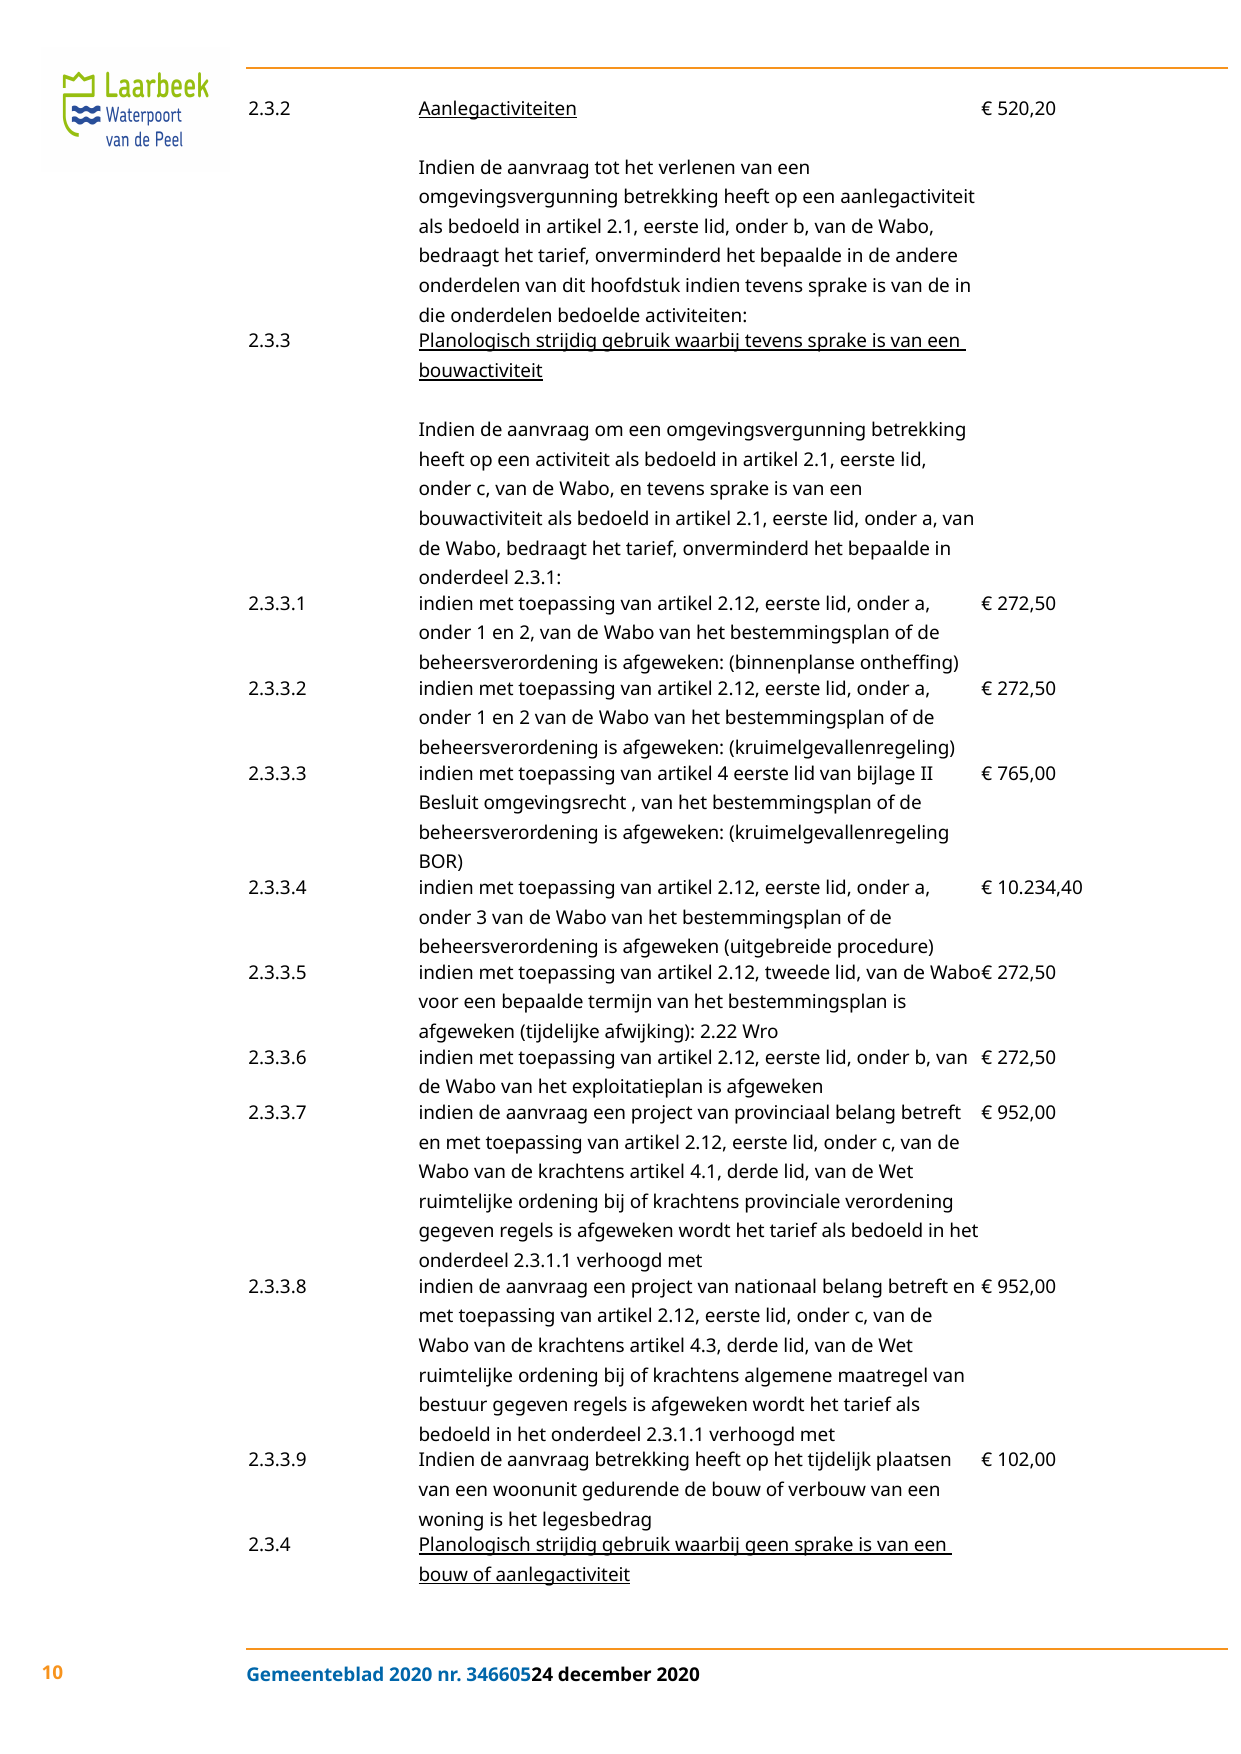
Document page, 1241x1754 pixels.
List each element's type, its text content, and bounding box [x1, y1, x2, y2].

table_cell indien met toepassing van artikel 2.12, eerste lid, onder b, van de Wabo van het exploitatieplan is afgeweken [418, 1044, 981, 1099]
table_cell indien de aanvraag een project van nationaal belang betreft en met toepassing van artikel 2.12, eerste lid, onder c, van de Wabo van de krachtens artikel 4.3, derde lid, van de Wet ruimtelijke ordening bij of krachtens algemene maatregel van bestuur gegeven regels is afgeweken wordt het tarief als bedoeld in het onderdeel 2.3.1.1 verhoogd met [418, 1273, 981, 1447]
table_cell € 272,50 [981, 675, 1152, 760]
table_cell € 765,00 [981, 760, 1152, 874]
table_cell Planologisch strijdig gebruik waarbij tevens sprake is van een bouwactiviteit Indien de aanvraag om een omgevingsvergunning betrekking heeft op een activiteit als bedoeld in artikel 2.1, eerste lid, onder c, van de Wabo, en tevens sprake is van een bouwactiviteit als bedoeld in artikel 2.1, eerste lid, onder a, van de Wabo, bedraagt het tarief, onverminderd het bepaalde in onderdeel 2.3.1: [418, 328, 981, 590]
table_cell € 520,20 [981, 95, 1152, 328]
table_cell 2.3.3.9 [248, 1447, 418, 1532]
table_cell Indien de aanvraag betrekking heeft op het tijdelijk plaatsen van een woonunit gedurende de bouw of verbouw van een woning is het legesbedrag [418, 1447, 981, 1532]
table_cell € 952,00 [981, 1099, 1152, 1273]
table_cell indien de aanvraag een project van provinciaal belang betreft en met toepassing van artikel 2.12, eerste lid, onder c, van de Wabo van de krachtens artikel 4.1, derde lid, van de Wet ruimtelijke ordening bij of krachtens provinciale verordening gegeven regels is afgeweken wordt het tarief als bedoeld in het onderdeel 2.3.1.1 verhoogd met [418, 1099, 981, 1273]
table_cell 2.3.3.1 [248, 590, 418, 675]
picture [41, 47, 231, 172]
table_cell 2.3.3.3 [248, 760, 418, 874]
table_cell 2.3.3.4 [248, 874, 418, 959]
table_cell indien met toepassing van artikel 2.12, eerste lid, onder a, onder 1 en 2, van de Wabo van het bestemmingsplan of de beheersverordening is afgeweken: (binnenplanse ontheffing) [418, 590, 981, 675]
table_cell Aanlegactiviteiten Indien de aanvraag tot het verlenen van een omgevingsvergunning betrekking heeft op een aanlegactiviteit als bedoeld in artikel 2.1, eerste lid, onder b, van de Wabo, bedraagt het tarief, onverminderd het bepaalde in de andere onderdelen van dit hoofdstuk indien tevens sprake is van de in die onderdelen bedoelde activiteiten: [418, 95, 981, 328]
table_cell indien met toepassing van artikel 2.12, eerste lid, onder a, onder 1 en 2 van de Wabo van het bestemmingsplan of de beheersverordening is afgeweken: (kruimelgevallenregeling) [418, 675, 981, 760]
table_cell € 102,00 [981, 1447, 1152, 1532]
table_cell Planologisch strijdig gebruik waarbij geen sprake is van een bouw of aanlegactiviteit [418, 1532, 981, 1587]
table_cell € 10.234,40 [981, 874, 1152, 959]
table_cell indien met toepassing van artikel 2.12, tweede lid, van de Wabo voor een bepaalde termijn van het bestemmingsplan is afgeweken (tijdelijke afwijking): 2.22 Wro [418, 959, 981, 1044]
table_cell 2.3.3.7 [248, 1099, 418, 1273]
table_cell 2.3.3.5 [248, 959, 418, 1044]
table_cell indien met toepassing van artikel 2.12, eerste lid, onder a, onder 3 van de Wabo van het bestemmingsplan of de beheersverordening is afgeweken (uitgebreide procedure) [418, 874, 981, 959]
table_cell € 272,50 [981, 590, 1152, 675]
table_cell [981, 328, 1152, 590]
table_cell € 272,50 [981, 1044, 1152, 1099]
table_cell 2.3.3.2 [248, 675, 418, 760]
table_cell 2.3.3 [248, 328, 418, 590]
table_cell [981, 1532, 1152, 1587]
table_cell indien met toepassing van artikel 4 eerste lid van bijlage II Besluit omgevingsrecht , van het bestemmingsplan of de beheersverordening is afgeweken: (kruimelgevallenregeling BOR) [418, 760, 981, 874]
table_cell 2.3.3.8 [248, 1273, 418, 1447]
table_cell € 272,50 [981, 959, 1152, 1044]
table_cell 2.3.2 [248, 95, 418, 328]
table_cell 2.3.4 [248, 1532, 418, 1587]
table_cell € 952,00 [981, 1273, 1152, 1447]
table_cell 2.3.3.6 [248, 1044, 418, 1099]
